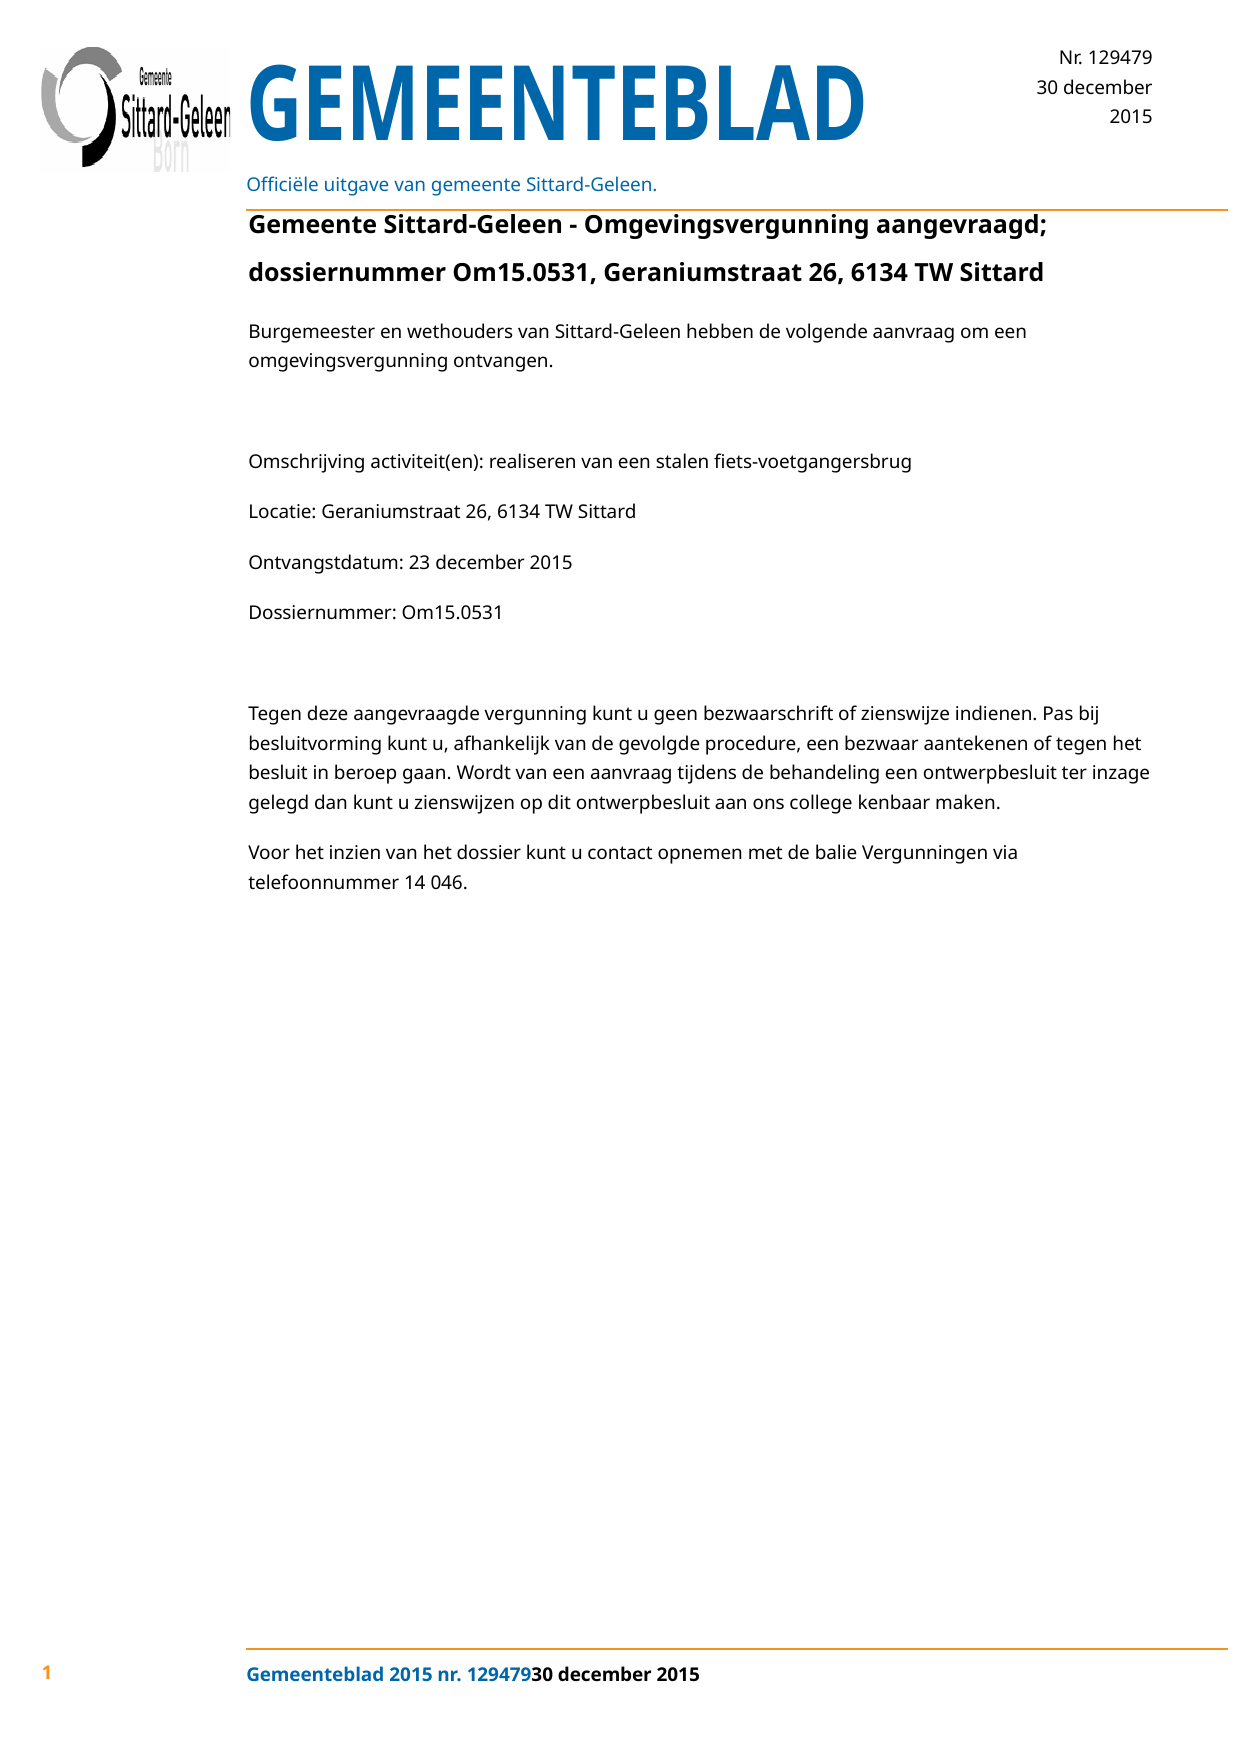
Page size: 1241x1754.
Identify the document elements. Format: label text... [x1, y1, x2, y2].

text Tegen deze aangevraagde vergunning kunt u geen bezwaarschrift of zienswijze indienen. Pas bij besluitvorming kunt u, afhankelijk van de gevolgde procedure, een bezwaar aantekenen of tegen het besluit in beroep gaan. Wordt van een aanvraag tijdens de behandeling een ontwerpbesluit ter inzage gelegd dan kunt u zienswijzen op dit ontwerpbesluit aan ons college kenbaar maken. [248, 700, 1152, 815]
text Gemeente Sittard-Geleen - Omgevingsvergunning aangevraagd; dossiernummer Om15.0531, Geraniumstraat 26, 6134 TW Sittard [248, 211, 1152, 288]
text Locatie: Geraniumstraat 26, 6134 TW Sittard [248, 499, 1152, 524]
text Voor het inzien van het dossier kunt u contact opnemen met de balie Vergunningen via telefoonnummer 14 046. [248, 839, 1152, 895]
text Burgemeester en wethouders van Sittard-Geleen hebben de volgende aanvraag om een omgevingsvergunning ontvangen. [248, 318, 1152, 373]
text Dossiernummer: Om15.0531 [248, 599, 1152, 625]
text Ontvangstdatum: 23 december 2015 [248, 549, 1152, 575]
picture [41, 47, 231, 172]
text Omschrijving activiteit(en): realiseren van een stalen fiets-voetgangersbrug [248, 448, 1152, 474]
